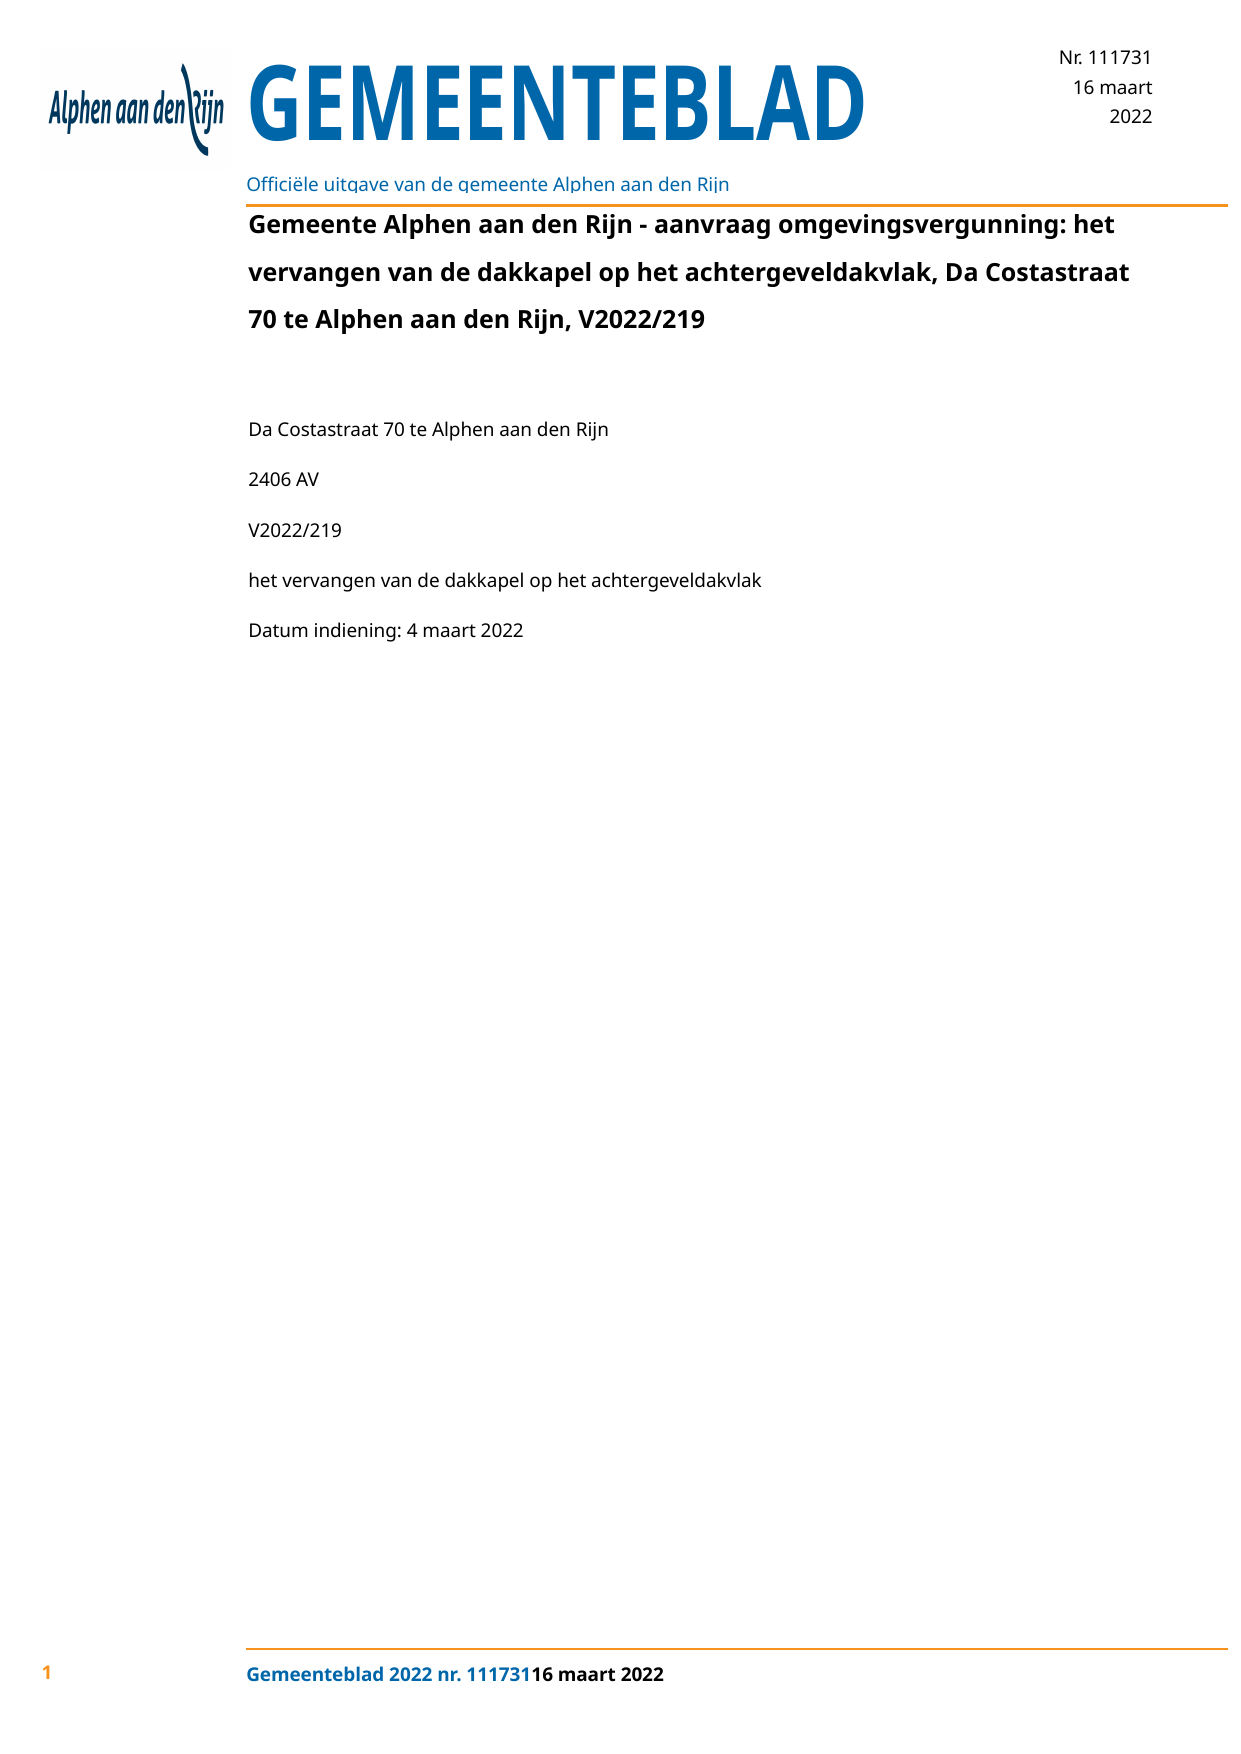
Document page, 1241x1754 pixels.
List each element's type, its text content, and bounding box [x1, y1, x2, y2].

text het vervangen van de dakkapel op het achtergeveldakvlak [248, 567, 1152, 593]
text Gemeente Alphen aan den Rijn - aanvraag omgevingsvergunning: het vervangen van de dakkapel op het achtergeveldakvlak, Da Costastraat 70 te Alphen aan den Rijn, V2022/219 [248, 207, 1152, 336]
text Datum indiening: 4 maart 2022 [248, 618, 1152, 643]
text V2022/219 [248, 517, 1152, 542]
picture [41, 47, 231, 172]
text Da Costastraat 70 te Alphen aan den Rijn [248, 416, 1152, 442]
text 2406 AV [248, 466, 1152, 492]
